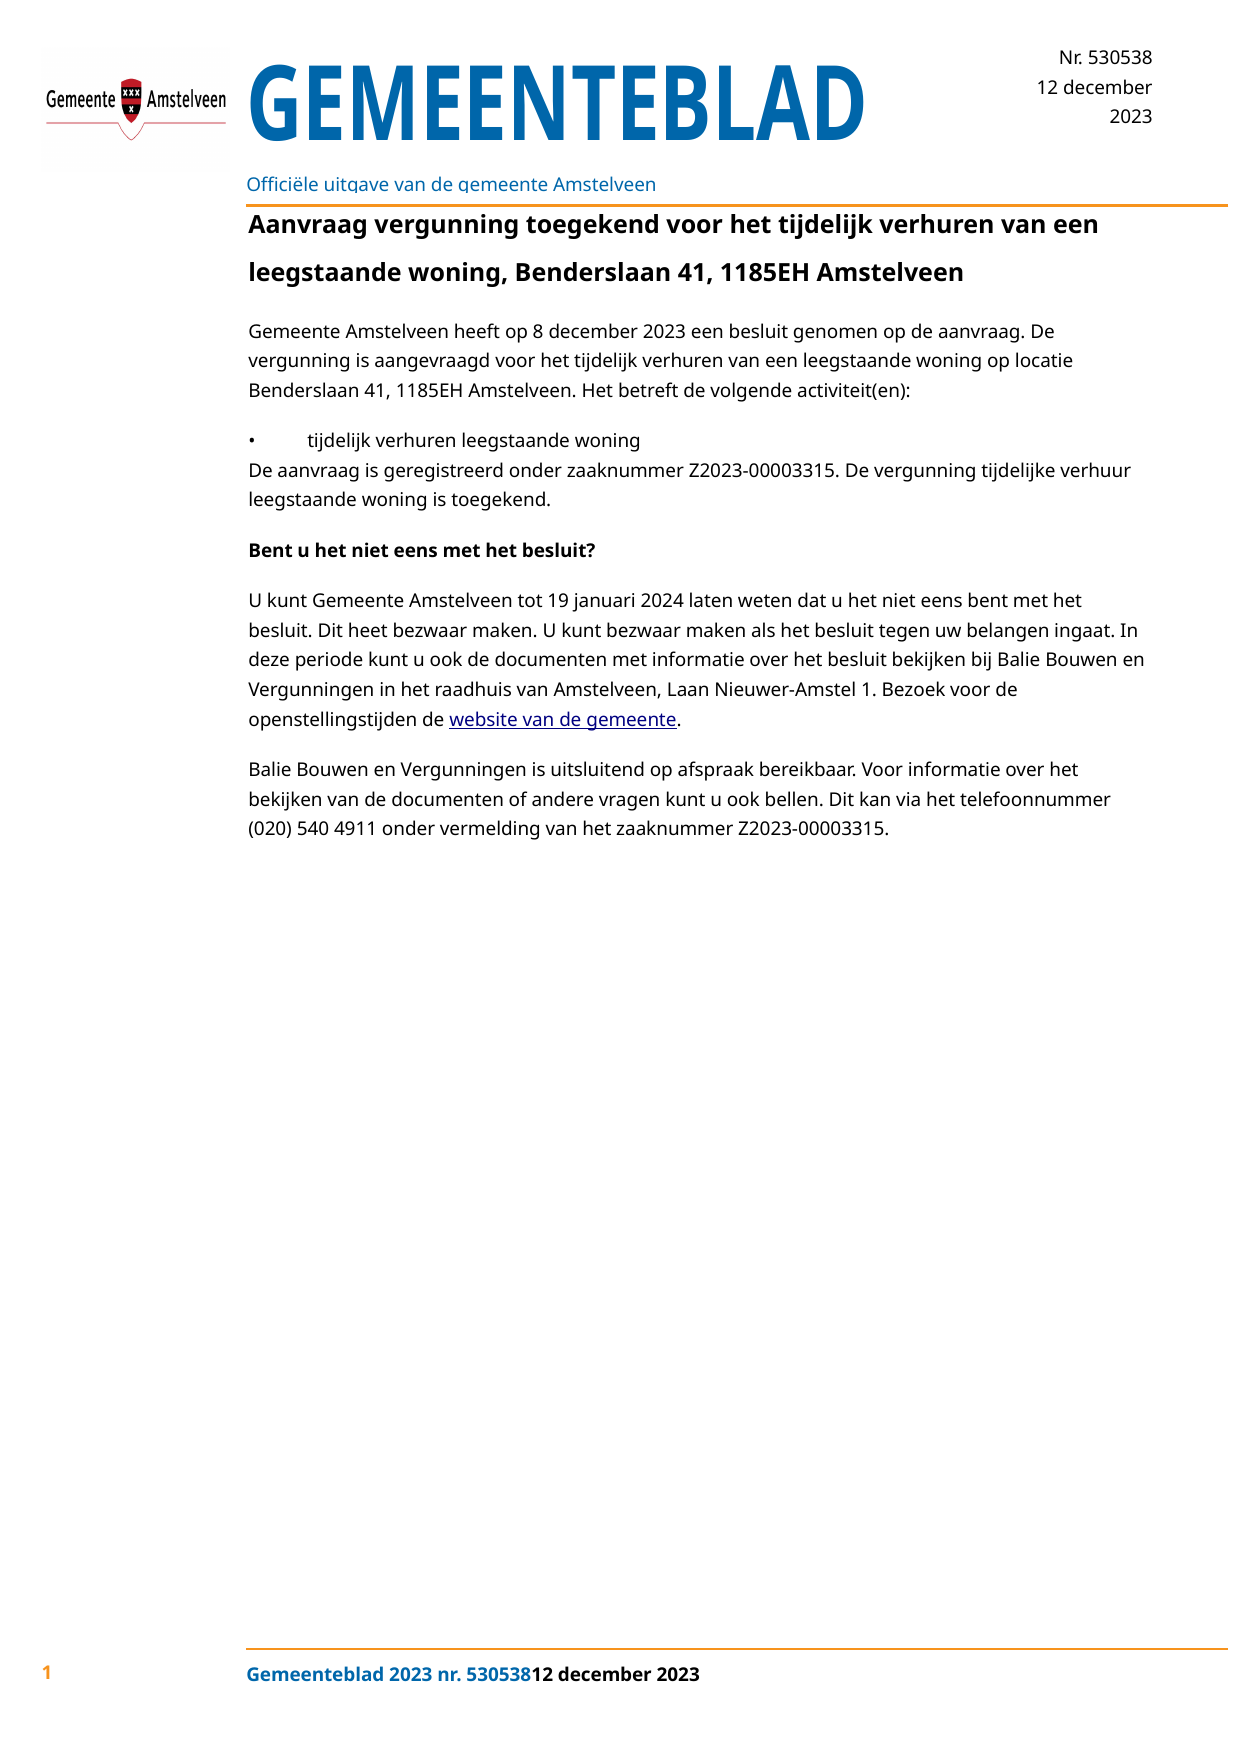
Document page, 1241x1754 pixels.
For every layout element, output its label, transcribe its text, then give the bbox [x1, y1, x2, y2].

text Balie Bouwen en Vergunningen is uitsluitend op afspraak bereikbaar. Voor informatie over het bekijken van de documenten of andere vragen kunt u ook bellen. Dit kan via het telefoonnummer (020) 540 4911 onder vermelding van het zaaknummer Z2023-00003315. [248, 756, 1152, 841]
picture [41, 47, 231, 172]
list tijdelijk verhuren leegstaande woning [248, 427, 1152, 453]
text De aanvraag is geregistreerd onder zaaknummer Z2023-00003315. De vergunning tijdelijke verhuur leegstaande woning is toegekend. [248, 457, 1152, 512]
text U kunt Gemeente Amstelveen tot 19 januari 2024 laten weten dat u het niet eens bent met het besluit. Dit heet bezwaar maken. U kunt bezwaar maken als het besluit tegen uw belangen ingaat. In deze periode kunt u ook de documenten met informatie over het besluit bekijken bij Balie Bouwen en Vergunningen in het raadhuis van Amstelveen, Laan Nieuwer-Amstel 1. Bezoek voor de openstellingstijden de website van de gemeente. [248, 587, 1152, 732]
text Gemeente Amstelveen heeft op 8 december 2023 een besluit genomen op de aanvraag. De vergunning is aangevraagd voor het tijdelijk verhuren van een leegstaande woning op locatie Benderslaan 41, 1185EH Amstelveen. Het betreft de volgende activiteit(en): [248, 318, 1152, 403]
text Aanvraag vergunning toegekend voor het tijdelijk verhuren van een leegstaande woning, Benderslaan 41, 1185EH Amstelveen [248, 207, 1152, 288]
text Bent u het niet eens met het besluit? [248, 537, 1152, 563]
